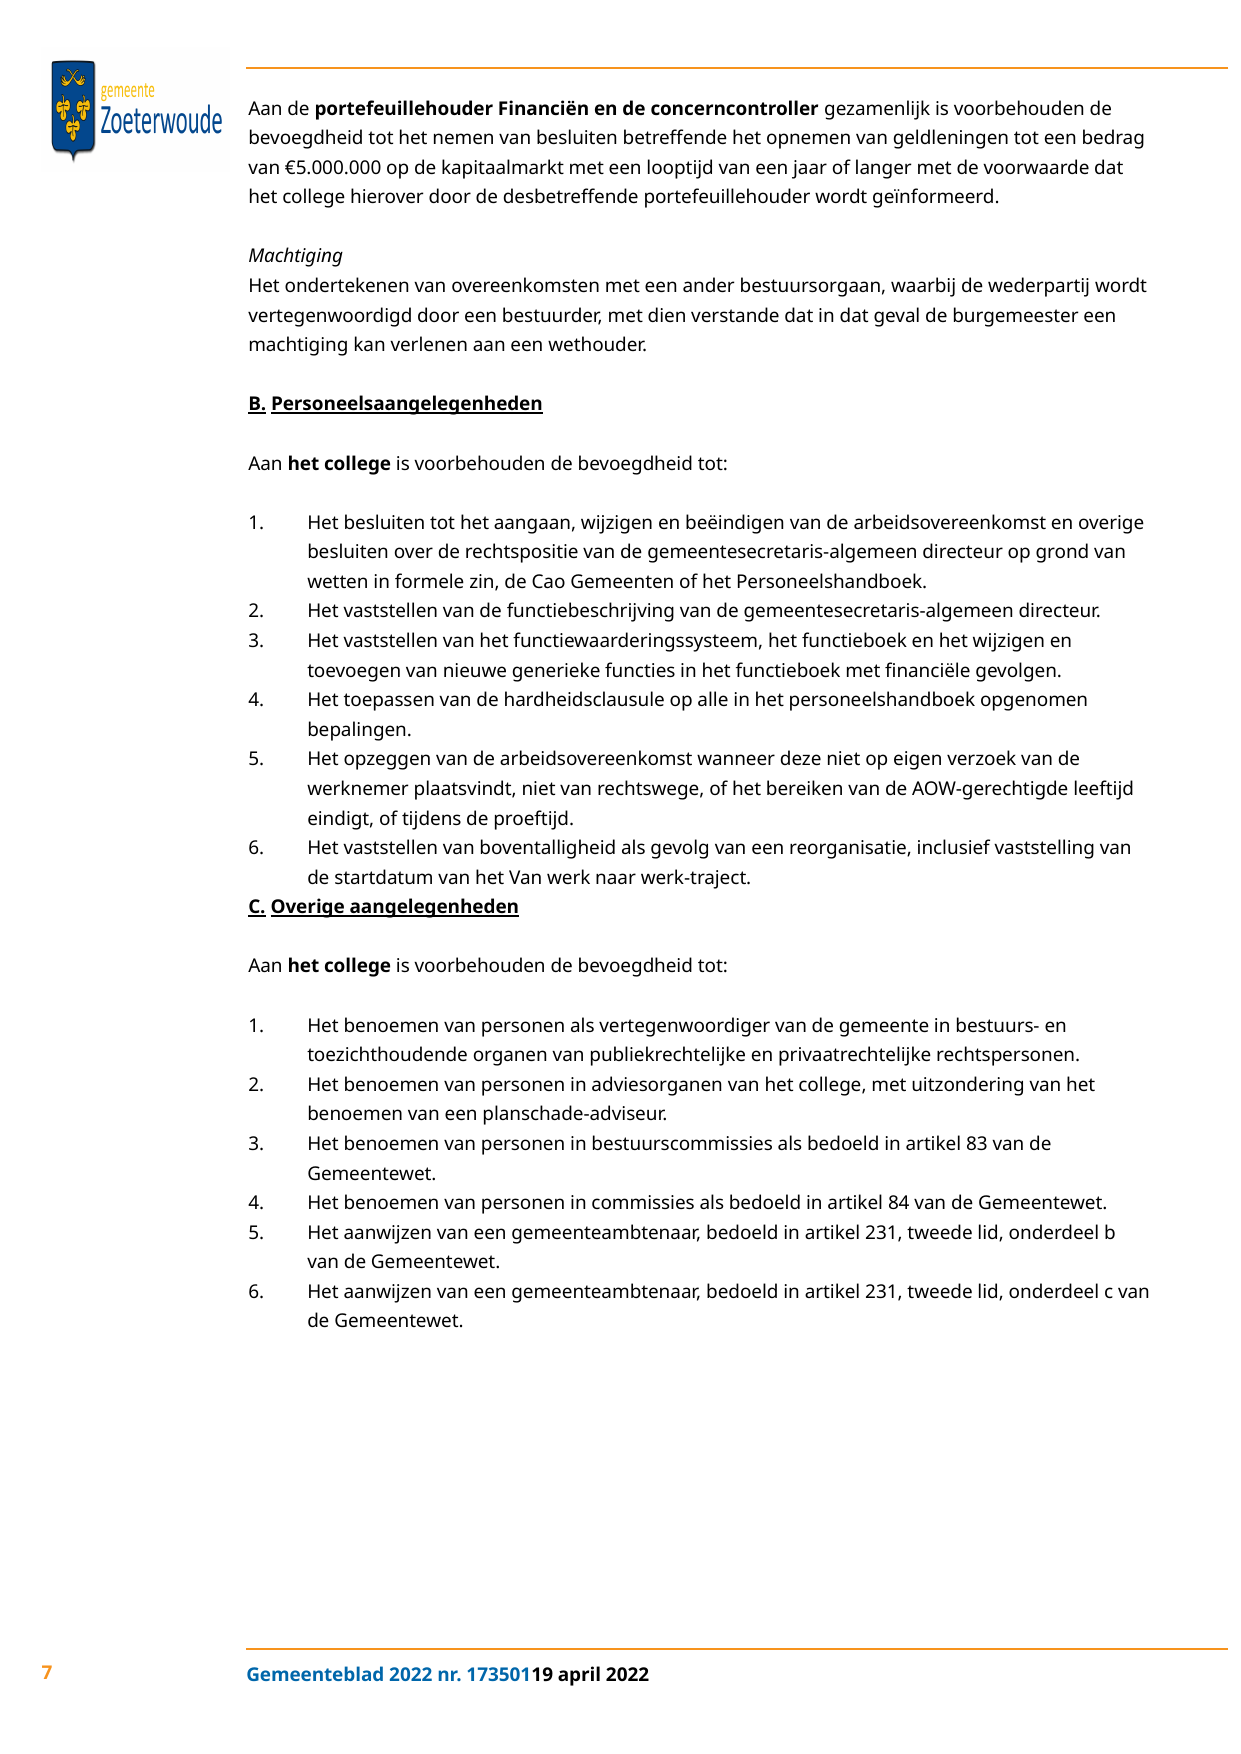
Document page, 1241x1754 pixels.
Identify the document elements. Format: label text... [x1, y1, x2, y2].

list Het toepassen van de hardheidsclausule op alle in het personeelshandboek opgenomen bepalingen. [248, 686, 1152, 742]
list Het benoemen van personen in adviesorganen van het college, met uitzondering van het benoemen van een planschade-adviseur. [248, 1071, 1152, 1126]
list Het vaststellen van boventalligheid als gevolg van een reorganisatie, inclusief vaststelling van de startdatum van het Van werk naar werk-traject. [248, 834, 1152, 890]
picture [41, 47, 231, 172]
text Machtiging [248, 243, 1152, 268]
list Het vaststellen van het functiewaarderingssysteem, het functieboek en het wijzigen en toevoegen van nieuwe generieke functies in het functieboek met financiële gevolgen. [248, 627, 1152, 683]
text Aan de portefeuillehouder Financiën en de concerncontroller gezamenlijk is voorbehouden de bevoegdheid tot het nemen van besluiten betreffende het opnemen van geldleningen tot een bedrag van €5.000.000 op de kapitaalmarkt met een looptijd van een jaar of langer met de voorwaarde dat het college hierover door de desbetreffende portefeuillehouder wordt geïnformeerd. [248, 95, 1152, 209]
list Het besluiten tot het aangaan, wijzigen en beëindigen van de arbeidsovereenkomst en overige besluiten over de rechtspositie van de gemeentesecretaris-algemeen directeur op grond van wetten in formele zin, de Cao Gemeenten of het Personeelshandboek. [248, 509, 1152, 594]
list Het benoemen van personen in bestuurscommissies als bedoeld in artikel 83 van de Gemeentewet. [248, 1130, 1152, 1186]
list Het benoemen van personen als vertegenwoordiger van de gemeente in bestuurs- en toezichthoudende organen van publiekrechtelijke en privaatrechtelijke rechtspersonen. [248, 1012, 1152, 1067]
text Aan het college is voorbehouden de bevoegdheid tot: [248, 450, 1152, 476]
list Het opzeggen van de arbeidsovereenkomst wanneer deze niet op eigen verzoek van de werknemer plaatsvindt, niet van rechtswege, of het bereiken van de AOW-gerechtigde leeftijd eindigt, of tijdens de proeftijd. [248, 746, 1152, 831]
text B. Personeelsaangelegenheden [248, 391, 1152, 416]
text Aan het college is voorbehouden de bevoegdheid tot: [248, 953, 1152, 978]
list Het aanwijzen van een gemeenteambtenaar, bedoeld in artikel 231, tweede lid, onderdeel c van de Gemeentewet. [248, 1278, 1152, 1333]
text Het ondertekenen van overeenkomsten met een ander bestuursorgaan, waarbij de wederpartij wordt vertegenwoordigd door een bestuurder, met dien verstande dat in dat geval de burgemeester een machtiging kan verlenen aan een wethouder. [248, 272, 1152, 357]
list Het aanwijzen van een gemeenteambtenaar, bedoeld in artikel 231, tweede lid, onderdeel b van de Gemeentewet. [248, 1219, 1152, 1274]
list Het benoemen van personen in commissies als bedoeld in artikel 84 van de Gemeentewet. [248, 1189, 1152, 1215]
text C. Overige aangelegenheden [248, 893, 1152, 919]
list Het vaststellen van de functiebeschrijving van de gemeentesecretaris-algemeen directeur. [248, 598, 1152, 623]
